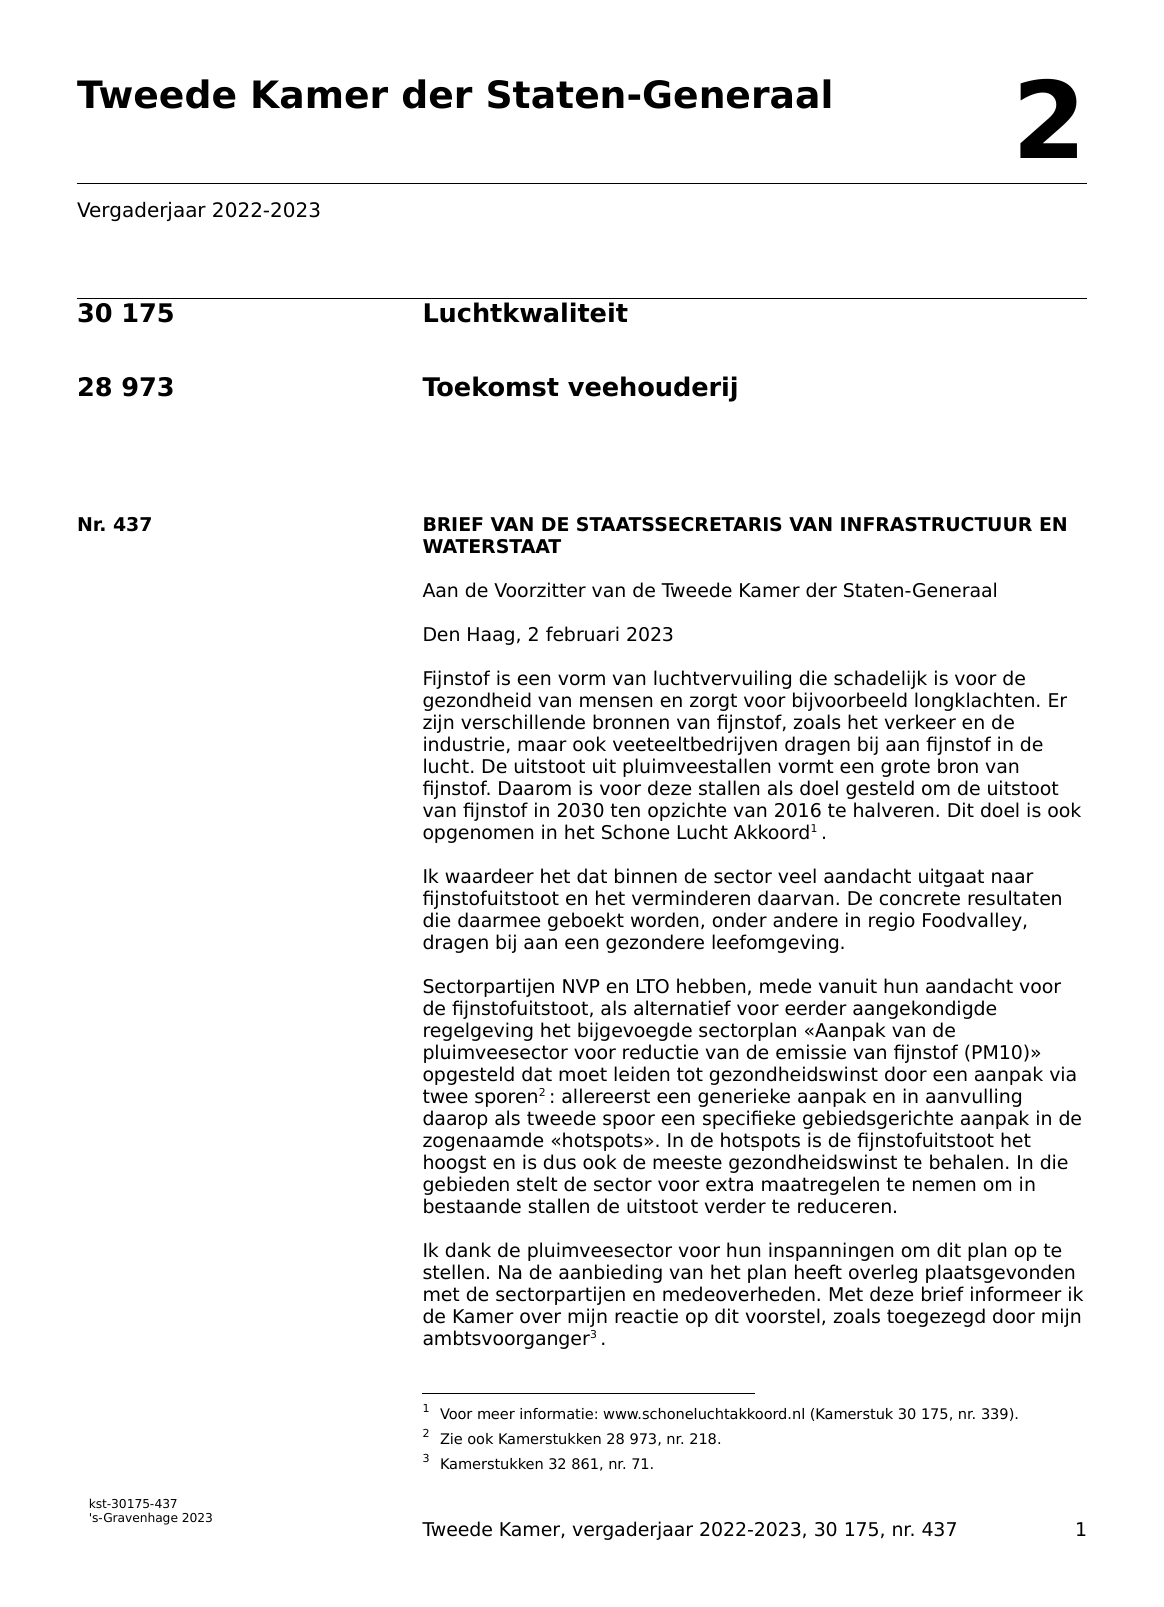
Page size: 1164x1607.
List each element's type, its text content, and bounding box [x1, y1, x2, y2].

subtitle Nr. 437 BRIEF VAN DE STAATSSECRETARIS VAN INFRASTRUCTUUR EN WATERSTAAT [77, 514, 1087, 558]
text Aan de Voorzitter van de Tweede Kamer der Staten-Generaal [422, 580, 1087, 602]
text Kamerstukken 32 861, nr. 71. [422, 1452, 1087, 1474]
subtitle 30 175 Luchtkwaliteit [77, 299, 1087, 329]
table_header Tweede Kamer der Staten-Generaal [77, 59, 886, 183]
table_header 2 [886, 59, 1087, 183]
text Ik dank de pluimveesector voor hun inspanningen om dit plan op te stellen. Na de aanbieding van het plan heeft overleg plaatsgevonden met de sectorpartijen en medeoverheden. Met deze brief informeer ik de Kamer over mijn reactie op dit voorstel, zoals toegezegd door mijn ambtsvoorganger. [422, 1240, 1087, 1350]
text Voor meer informatie: www.schoneluchtakkoord.nl (Kamerstuk 30 175, nr. 339). [422, 1402, 1087, 1424]
text Den Haag, 2 februari 2023 [422, 624, 1087, 646]
text kst-30175-437 [88, 1497, 323, 1511]
subtitle 28 973 Toekomst veehouderij [77, 373, 1087, 403]
text Fijnstof is een vorm van luchtvervuiling die schadelijk is voor de gezondheid van mensen en zorgt voor bijvoorbeeld longklachten. Er zijn verschillende bronnen van fijnstof, zoals het verkeer en de industrie, maar ook veeteeltbedrijven dragen bij aan fijnstof in de lucht. De uitstoot uit pluimveestallen vormt een grote bron van fijnstof. Daarom is voor deze stallen als doel gesteld om de uitstoot van fijnstof in 2030 ten opzichte van 2016 te halveren. Dit doel is ook opgenomen in het Schone Lucht Akkoord. [422, 668, 1087, 844]
text Zie ook Kamerstukken 28 973, nr. 218. [422, 1427, 1087, 1449]
text Sectorpartijen NVP en LTO hebben, mede vanuit hun aandacht voor de fijnstofuitstoot, als alternatief voor eerder aangekondigde regelgeving het bijgevoegde sectorplan «Aanpak van de pluimveesector voor reductie van de emissie van fijnstof (PM10)» opgesteld dat moet leiden tot gezondheidswinst door een aanpak via twee sporen: allereerst een generieke aanpak en in aanvulling daarop als tweede spoor een specifieke gebiedsgerichte aanpak in de zogenaamde «hotspots». In de hotspots is de fijnstofuitstoot het hoogst en is dus ook de meeste gezondheidswinst te behalen. In die gebieden stelt de sector voor extra maatregelen te nemen om in bestaande stallen de uitstoot verder te reduceren. [422, 976, 1087, 1218]
text 's-Gravenhage 2023 [88, 1511, 323, 1525]
text Ik waardeer het dat binnen de sector veel aandacht uitgaat naar fijnstofuitstoot en het verminderen daarvan. De concrete resultaten die daarmee geboekt worden, onder andere in regio Foodvalley, dragen bij aan een gezondere leefomgeving. [422, 866, 1087, 954]
table_cell Vergaderjaar 2022-2023 [77, 184, 1087, 298]
